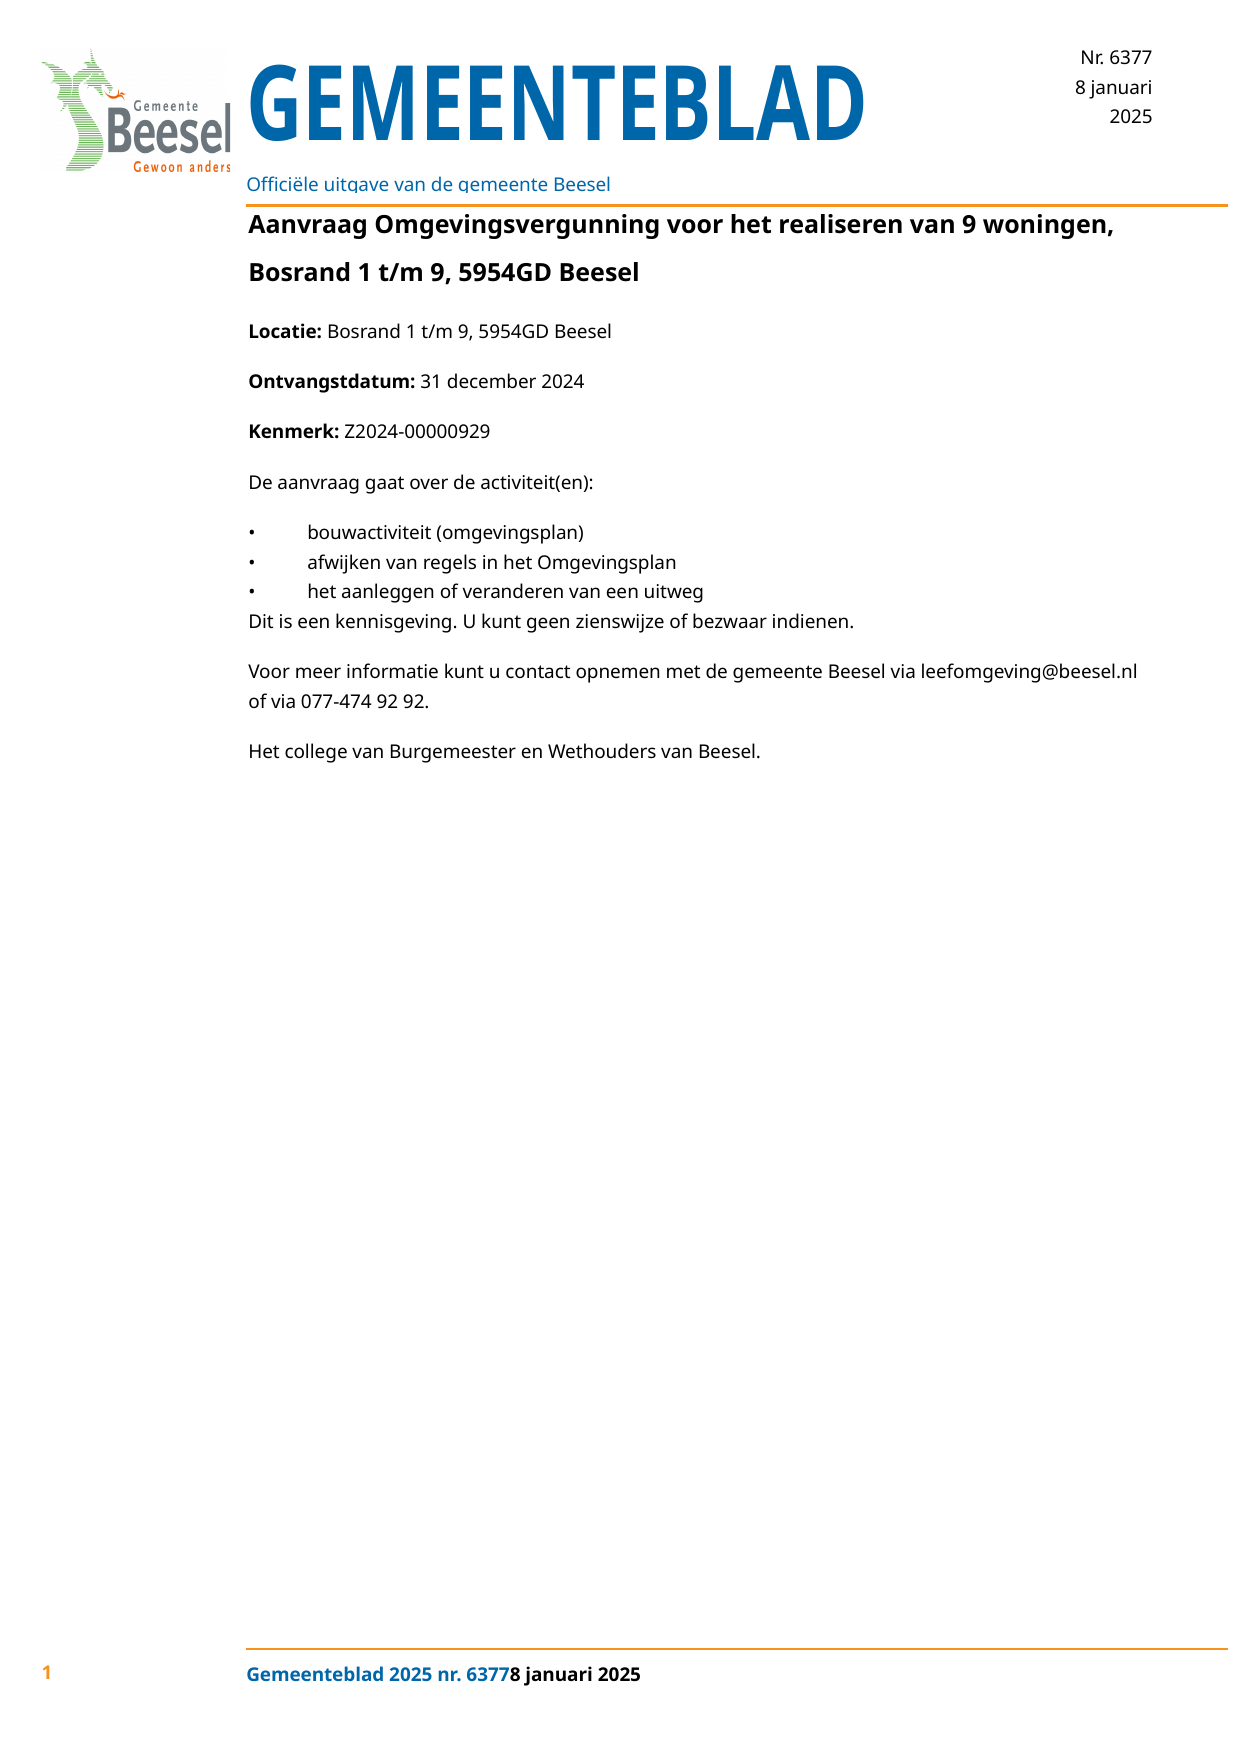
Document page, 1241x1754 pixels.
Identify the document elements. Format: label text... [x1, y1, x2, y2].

text Kenmerk: Z2024-00000929 [248, 419, 1152, 444]
list het aanleggen of veranderen van een uitweg [248, 579, 1152, 604]
picture [41, 47, 231, 172]
text Locatie: Bosrand 1 t/m 9, 5954GD Beesel [248, 318, 1152, 344]
text Ontvangstdatum: 31 december 2024 [248, 368, 1152, 394]
text Het college van Burgemeester en Wethouders van Beesel. [248, 739, 1152, 764]
text De aanvraag gaat over de activiteit(en): [248, 469, 1152, 495]
text Aanvraag Omgevingsvergunning voor het realiseren van 9 woningen, Bosrand 1 t/m 9, 5954GD Beesel [248, 207, 1152, 288]
text Voor meer informatie kunt u contact opnemen met de gemeente Beesel via leefomgeving@beesel.nl of via 077-474 92 92. [248, 659, 1152, 714]
list afwijken van regels in het Omgevingsplan [248, 549, 1152, 575]
list bouwactiviteit (omgevingsplan) [248, 519, 1152, 545]
text Dit is een kennisgeving. U kunt geen zienswijze of bezwaar indienen. [248, 608, 1152, 634]
